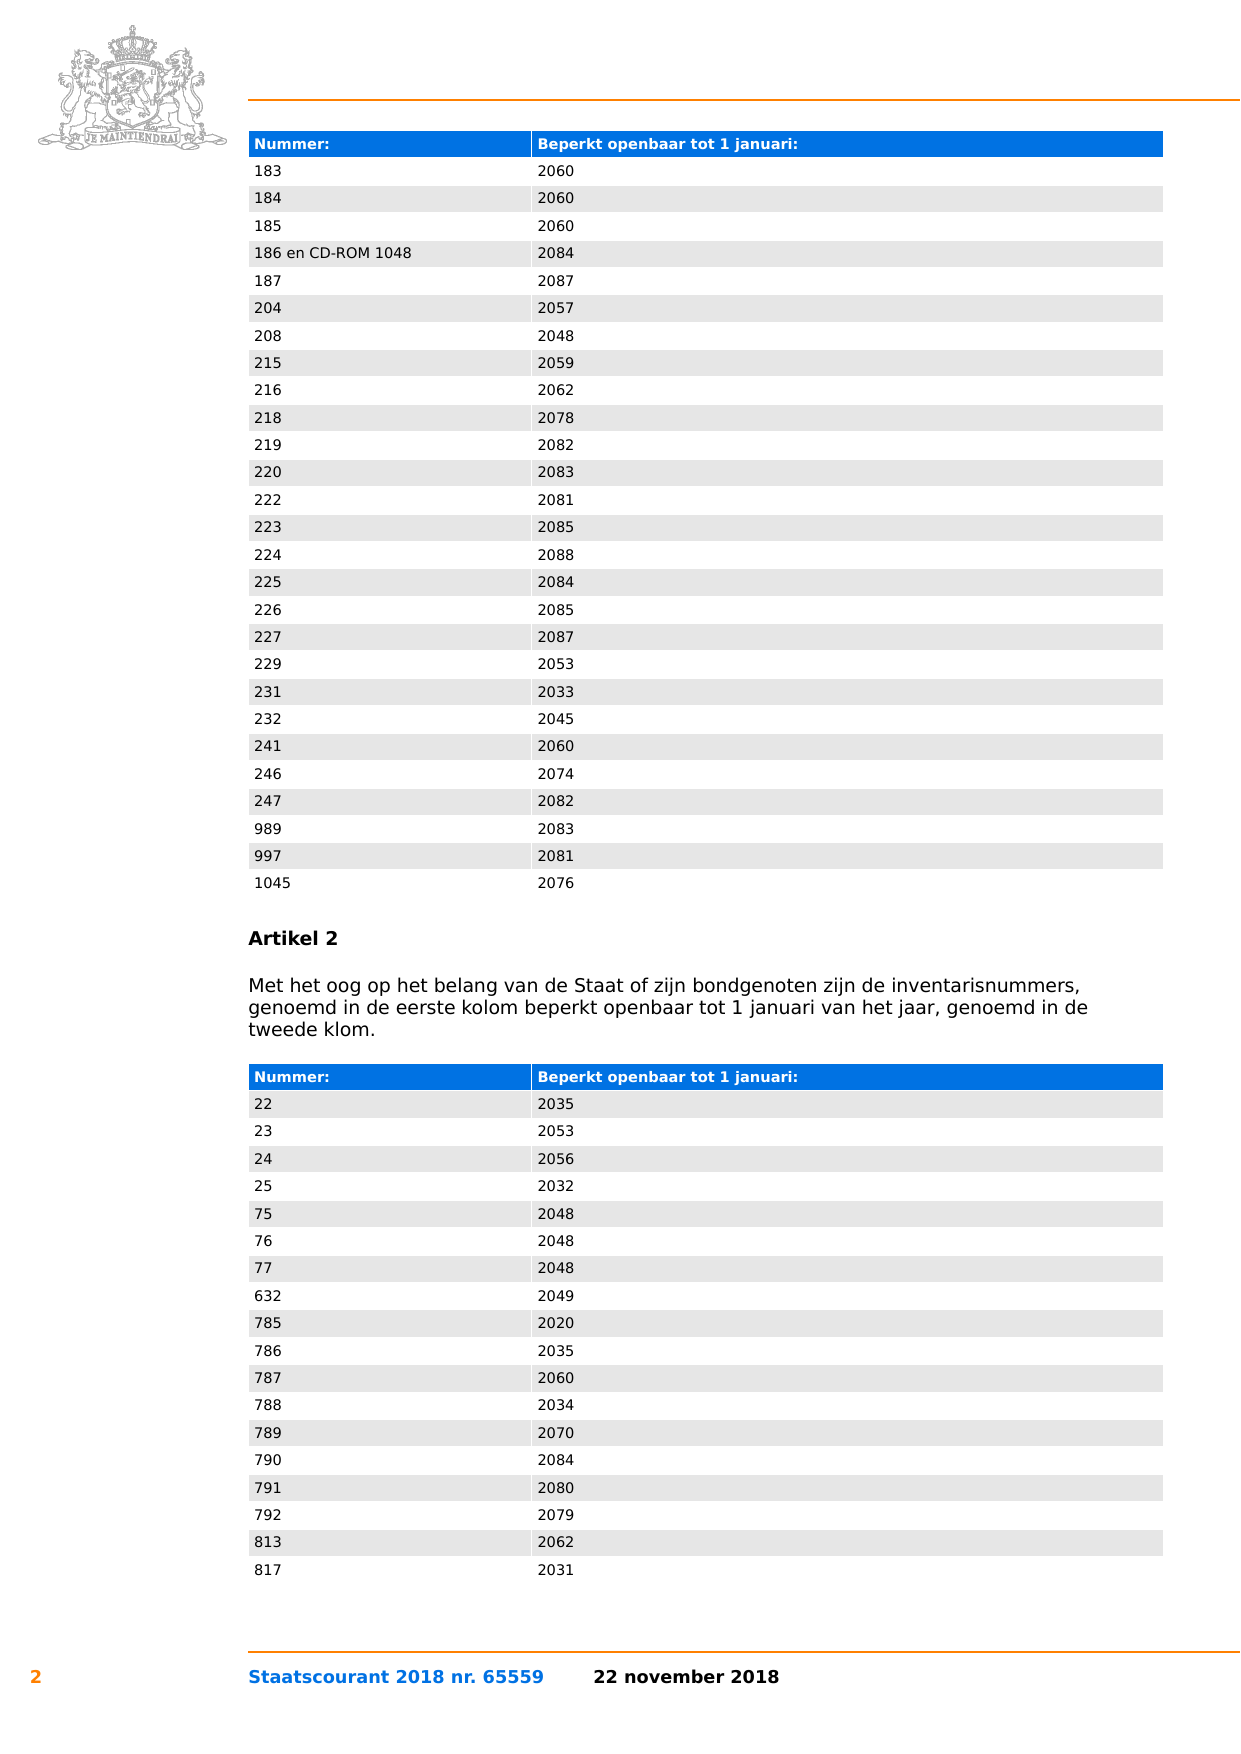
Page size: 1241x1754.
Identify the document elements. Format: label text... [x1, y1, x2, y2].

table_cell 2080 [532, 1475, 1163, 1501]
table_cell 2087 [532, 268, 1163, 294]
table_cell 2045 [532, 706, 1163, 733]
table_cell 2070 [532, 1420, 1163, 1446]
table_cell 222 [249, 487, 531, 513]
table_cell 2053 [532, 651, 1163, 678]
table_cell 2085 [532, 597, 1163, 623]
table_cell 247 [249, 789, 531, 815]
table_cell 788 [249, 1393, 531, 1419]
table_cell 75 [249, 1201, 531, 1227]
table_cell 2048 [532, 323, 1163, 349]
table_cell 231 [249, 679, 531, 705]
table_cell 2056 [532, 1146, 1163, 1172]
table_cell 786 [249, 1338, 531, 1364]
table_cell 2081 [532, 843, 1163, 869]
table_cell 185 [249, 213, 531, 239]
table_cell 223 [249, 515, 531, 541]
table_cell 246 [249, 761, 531, 787]
table_cell 2083 [532, 816, 1163, 842]
table_cell 187 [249, 268, 531, 294]
table_cell 790 [249, 1448, 531, 1474]
table_cell 2035 [532, 1091, 1163, 1118]
table_cell 2083 [532, 460, 1163, 486]
table_cell 24 [249, 1146, 531, 1172]
table_cell 2082 [532, 432, 1163, 459]
table_cell 2048 [532, 1201, 1163, 1227]
table_cell 997 [249, 843, 531, 869]
table_cell 2048 [532, 1228, 1163, 1254]
table_cell 2032 [532, 1174, 1163, 1200]
table_cell 2084 [532, 1448, 1163, 1474]
table_cell 2062 [532, 378, 1163, 404]
table_cell 218 [249, 405, 531, 431]
table_cell 227 [249, 624, 531, 650]
table_cell 813 [249, 1530, 531, 1556]
table_cell 224 [249, 542, 531, 568]
table_cell 2053 [532, 1119, 1163, 1145]
table_cell 791 [249, 1475, 531, 1501]
table_cell 2081 [532, 487, 1163, 513]
table_cell 22 [249, 1091, 531, 1118]
table_cell 186 en CD-ROM 1048 [249, 241, 531, 267]
table_cell 2060 [532, 1365, 1163, 1392]
table_cell 219 [249, 432, 531, 459]
table_cell 25 [249, 1174, 531, 1200]
table_cell 2060 [532, 213, 1163, 239]
table_cell 76 [249, 1228, 531, 1254]
table_cell 2060 [532, 186, 1163, 212]
table_cell 632 [249, 1283, 531, 1309]
table_cell 2049 [532, 1283, 1163, 1309]
table_cell 2020 [532, 1310, 1163, 1337]
table_cell 789 [249, 1420, 531, 1446]
table_cell 2078 [532, 405, 1163, 431]
table_header Nummer: [249, 1064, 531, 1090]
table_cell 989 [249, 816, 531, 842]
table_cell 229 [249, 651, 531, 678]
table_cell 1045 [249, 871, 531, 897]
table_cell 232 [249, 706, 531, 733]
table_cell 2079 [532, 1502, 1163, 1528]
table_cell 2031 [532, 1557, 1163, 1583]
table_cell 2057 [532, 295, 1163, 322]
table_cell 215 [249, 350, 531, 376]
text Met het oog op het belang van de Staat of zijn bondgenoten zijn de inventarisnummers, genoemd in de eerste kolom beperkt openbaar tot 1 januari van het jaar, genoemd in de tweede klom. [248, 975, 1163, 1041]
table_cell 2084 [532, 569, 1163, 596]
table_cell 23 [249, 1119, 531, 1145]
table_cell 787 [249, 1365, 531, 1392]
table_cell 226 [249, 597, 531, 623]
table_header Beperkt openbaar tot 1 januari: [532, 1064, 1163, 1090]
table_cell 2035 [532, 1338, 1163, 1364]
table_cell 2088 [532, 542, 1163, 568]
table_cell 2084 [532, 241, 1163, 267]
table_cell 208 [249, 323, 531, 349]
table_cell 2060 [532, 158, 1163, 185]
table_cell 817 [249, 1557, 531, 1583]
table_cell 2059 [532, 350, 1163, 376]
table_header Beperkt openbaar tot 1 januari: [532, 131, 1163, 157]
table_cell 2085 [532, 515, 1163, 541]
table_cell 225 [249, 569, 531, 596]
table_cell 241 [249, 734, 531, 760]
picture [38, 25, 227, 150]
table_cell 2076 [532, 871, 1163, 897]
table_cell 2087 [532, 624, 1163, 650]
table_header Nummer: [249, 131, 531, 157]
table_cell 2060 [532, 734, 1163, 760]
table_cell 2062 [532, 1530, 1163, 1556]
table_cell 183 [249, 158, 531, 185]
table_cell 2048 [532, 1256, 1163, 1282]
table_cell 792 [249, 1502, 531, 1528]
table_cell 216 [249, 378, 531, 404]
table_cell 2033 [532, 679, 1163, 705]
table_cell 2074 [532, 761, 1163, 787]
table_cell 204 [249, 295, 531, 322]
table_cell 785 [249, 1310, 531, 1337]
table_cell 184 [249, 186, 531, 212]
table_cell 220 [249, 460, 531, 486]
table_cell 2082 [532, 789, 1163, 815]
table_cell 2034 [532, 1393, 1163, 1419]
subtitle Artikel 2 [248, 928, 1163, 950]
table_cell 77 [249, 1256, 531, 1282]
